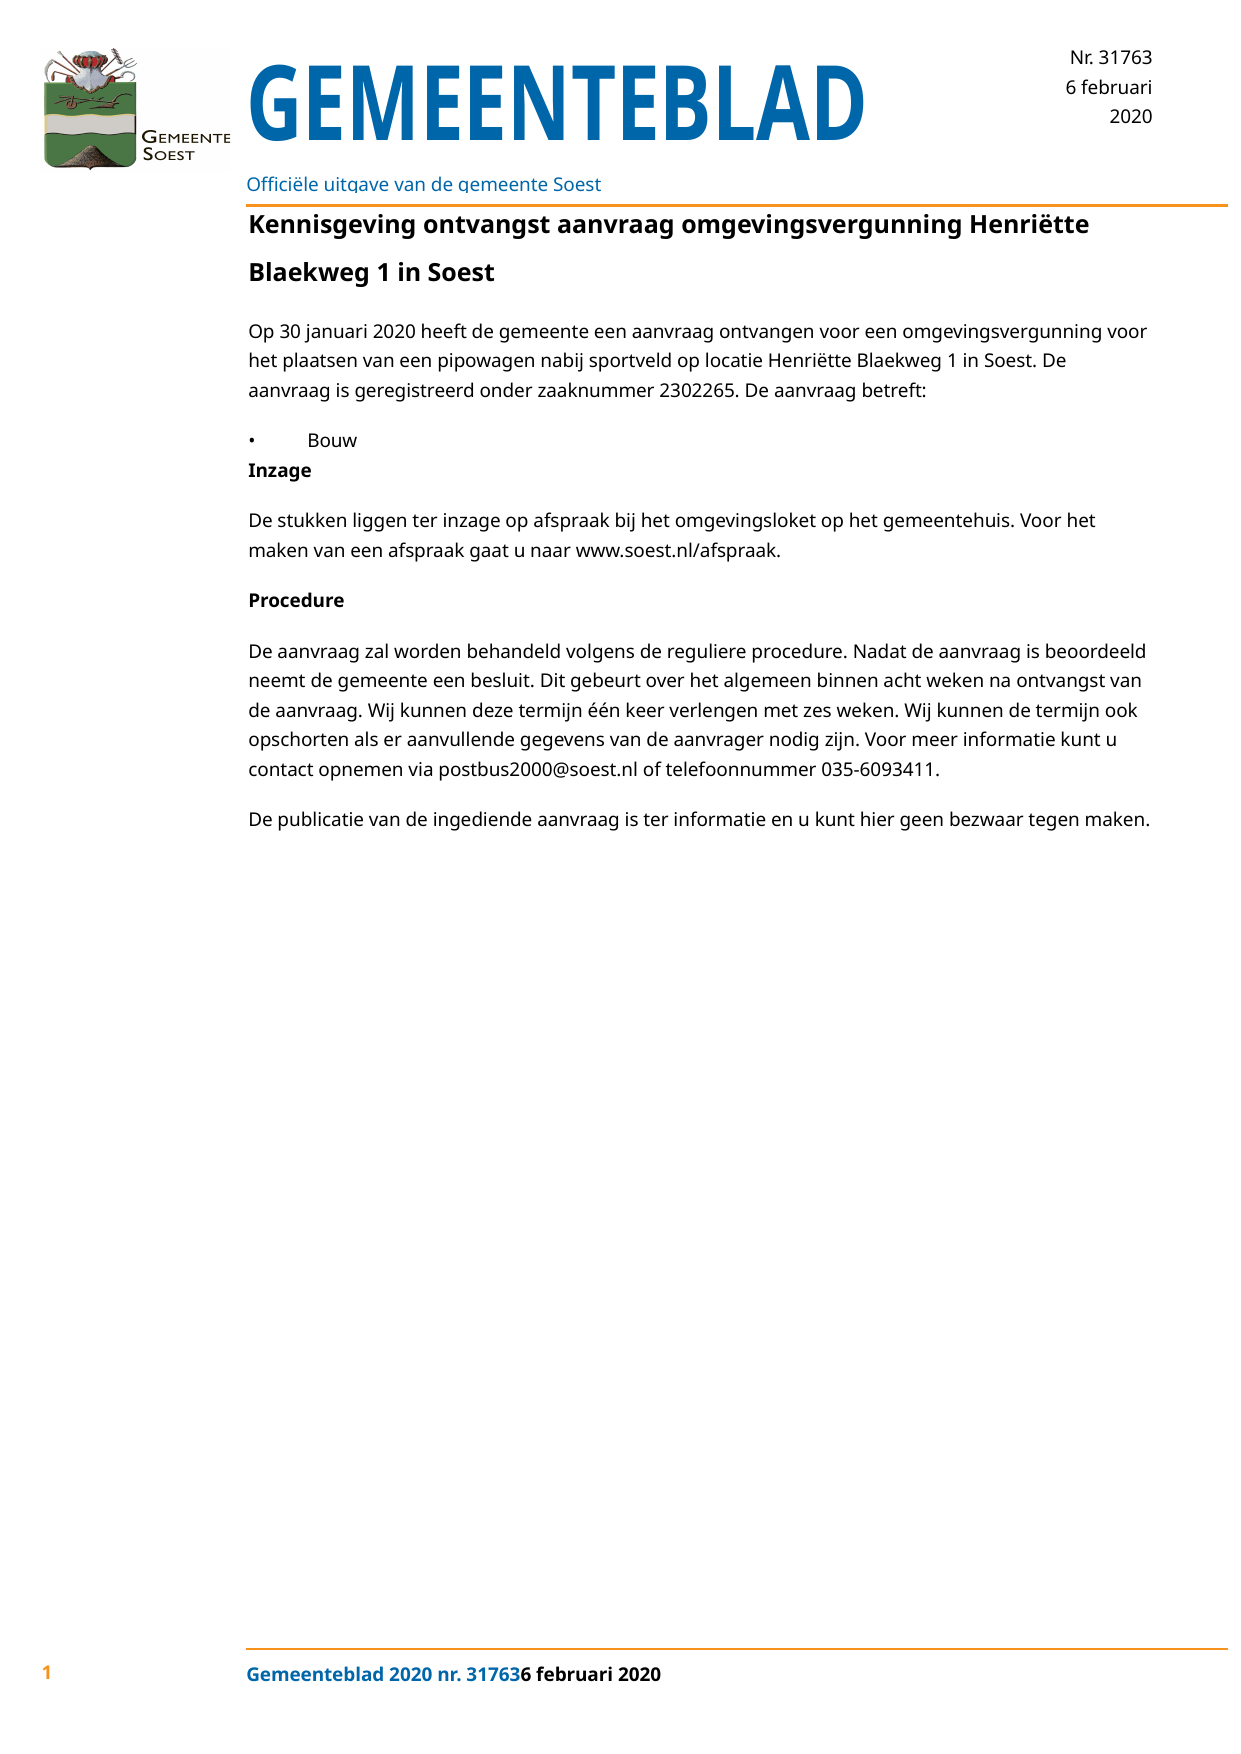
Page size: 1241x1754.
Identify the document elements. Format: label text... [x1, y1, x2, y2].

text De publicatie van de ingediende aanvraag is ter informatie en u kunt hier geen bezwaar tegen maken. [248, 807, 1152, 832]
text De stukken liggen ter inzage op afspraak bij het omgevingsloket op het gemeentehuis. Voor het maken van een afspraak gaat u naar www.soest.nl/afspraak. [248, 507, 1152, 563]
list Bouw [248, 427, 1152, 453]
text Procedure [248, 587, 1152, 613]
text Kennisgeving ontvangst aanvraag omgevingsvergunning Henriëtte Blaekweg 1 in Soest [248, 207, 1152, 288]
picture [41, 47, 231, 172]
text Op 30 januari 2020 heeft de gemeente een aanvraag ontvangen voor een omgevingsvergunning voor het plaatsen van een pipowagen nabij sportveld op locatie Henriëtte Blaekweg 1 in Soest. De aanvraag is geregistreerd onder zaaknummer 2302265. De aanvraag betreft: [248, 318, 1152, 403]
text De aanvraag zal worden behandeld volgens de reguliere procedure. Nadat de aanvraag is beoordeeld neemt de gemeente een besluit. Dit gebeurt over het algemeen binnen acht weken na ontvangst van de aanvraag. Wij kunnen deze termijn één keer verlengen met zes weken. Wij kunnen de termijn ook opschorten als er aanvullende gegevens van de aanvrager nodig zijn. Voor meer informatie kunt u contact opnemen via postbus2000@soest.nl of telefoonnummer 035-6093411. [248, 638, 1152, 782]
text Inzage [248, 457, 1152, 483]
